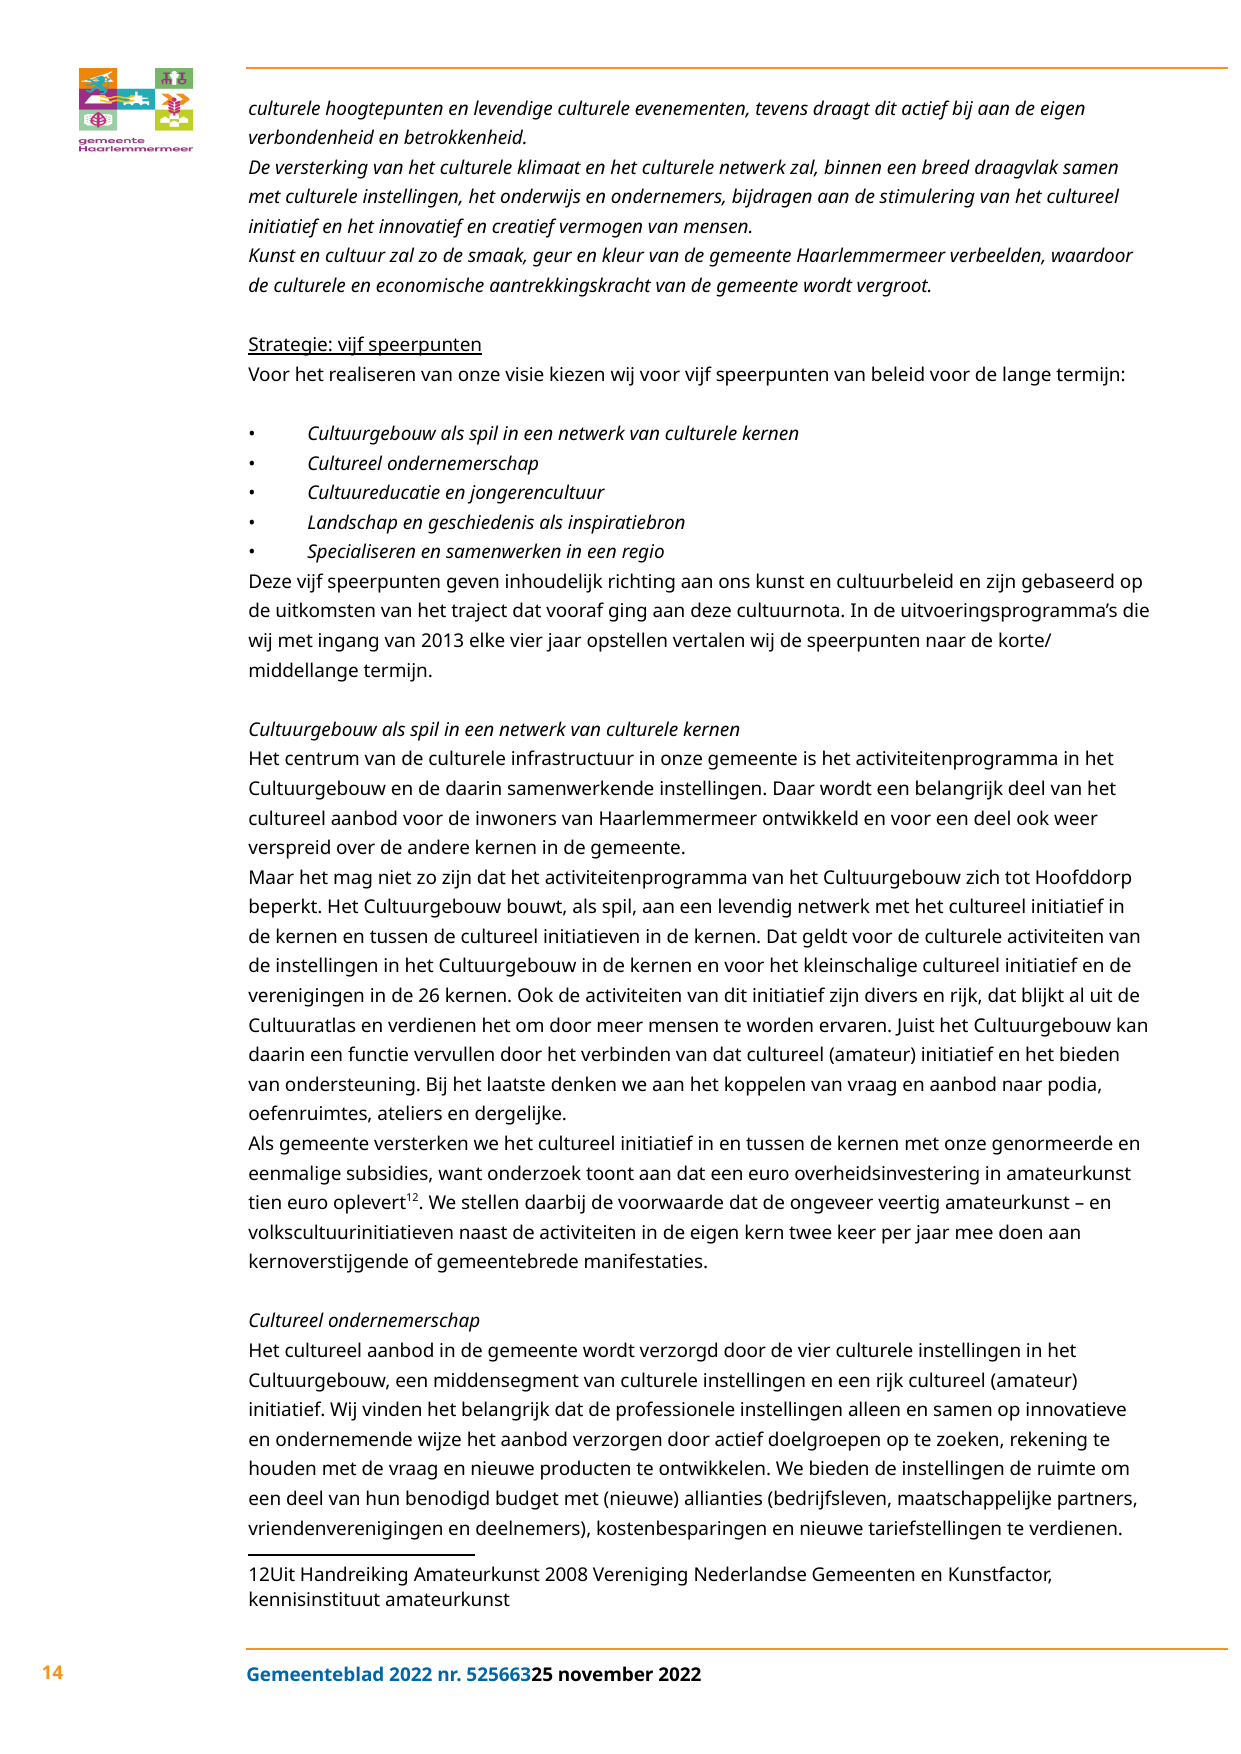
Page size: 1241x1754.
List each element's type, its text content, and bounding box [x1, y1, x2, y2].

picture [41, 47, 231, 172]
text Maar het mag niet zo zijn dat het activiteitenprogramma van het Cultuurgebouw zich tot Hoofddorp beperkt. Het Cultuurgebouw bouwt, als spil, aan een levendig netwerk met het cultureel initiatief in de kernen en tussen de cultureel initiatieven in de kernen. Dat geldt voor de culturele activiteiten van de instellingen in het Cultuurgebouw in de kernen en voor het kleinschalige cultureel initiatief en de verenigingen in de 26 kernen. Ook de activiteiten van dit initiatief zijn divers en rijk, dat blijkt al uit de Cultuuratlas en verdienen het om door meer mensen te worden ervaren. Juist het Cultuurgebouw kan daarin een functie vervullen door het verbinden van dat cultureel (amateur) initiatief en het bieden van ondersteuning. Bij het laatste denken we aan het koppelen van vraag en aanbod naar podia, oefenruimtes, ateliers en dergelijke. [248, 864, 1152, 1126]
list Cultuurgebouw als spil in een netwerk van culturele kernen [248, 420, 1152, 446]
list Cultuureducatie en jongerencultuur [248, 479, 1152, 505]
text Het centrum van de culturele infrastructuur in onze gemeente is het activiteitenprogramma in het Cultuurgebouw en de daarin samenwerkende instellingen. Daar wordt een belangrijk deel van het cultureel aanbod voor de inwoners van Haarlemmermeer ontwikkeld en voor een deel ook weer verspreid over de andere kernen in de gemeente. [248, 746, 1152, 860]
text Strategie: vijf speerpunten [248, 331, 1152, 357]
text Cultuurgebouw als spil in een netwerk van culturele kernen [248, 716, 1152, 742]
text Voor het realiseren van onze visie kiezen wij voor vijf speerpunten van beleid voor de lange termijn: [248, 361, 1152, 387]
list Specialiseren en samenwerken in een regio [248, 538, 1152, 564]
text De versterking van het culturele klimaat en het culturele netwerk zal, binnen een breed draagvlak samen met culturele instellingen, het onderwijs en ondernemers, bijdragen aan de stimulering van het cultureel initiatief en het innovatief en creatief vermogen van mensen. [248, 154, 1152, 239]
text Het cultureel aanbod in de gemeente wordt verzorgd door de vier culturele instellingen in het Cultuurgebouw, een middensegment van culturele instellingen en een rijk cultureel (amateur) initiatief. Wij vinden het belangrijk dat de professionele instellingen alleen en samen op innovatieve en ondernemende wijze het aanbod verzorgen door actief doelgroepen op te zoeken, rekening te houden met de vraag en nieuwe producten te ontwikkelen. We bieden de instellingen de ruimte om een deel van hun benodigd budget met (nieuwe) allianties (bedrijfsleven, maatschappelijke partners, vriendenverenigingen en deelnemers), kostenbesparingen en nieuwe tariefstellingen te verdienen. [248, 1337, 1152, 1541]
text Uit Handreiking Amateurkunst 2008 Vereniging Nederlandse Gemeenten en Kunstfactor, kennisinstituut amateurkunst [248, 1561, 1152, 1612]
list Cultureel ondernemerschap [248, 450, 1152, 476]
text Als gemeente versterken we het cultureel initiatief in en tussen de kernen met onze genormeerde en eenmalige subsidies, want onderzoek toont aan dat een euro overheidsinvestering in amateurkunst tien euro oplevert. We stellen daarbij de voorwaarde dat de ongeveer veertig amateurkunst – en volkscultuurinitiatieven naast de activiteiten in de eigen kern twee keer per jaar mee doen aan kernoverstijgende of gemeentebrede manifestaties. [248, 1130, 1152, 1274]
text Cultureel ondernemerschap [248, 1308, 1152, 1333]
text culturele hoogtepunten en levendige culturele evenementen, tevens draagt dit actief bij aan de eigen verbondenheid en betrokkenheid. [248, 95, 1152, 150]
list Landschap en geschiedenis als inspiratiebron [248, 509, 1152, 535]
text Deze vijf speerpunten geven inhoudelijk richting aan ons kunst en cultuurbeleid en zijn gebaseerd op de uitkomsten van het traject dat vooraf ging aan deze cultuurnota. In de uitvoeringsprogramma’s die wij met ingang van 2013 elke vier jaar opstellen vertalen wij de speerpunten naar de korte/ middellange termijn. [248, 568, 1152, 683]
text Kunst en cultuur zal zo de smaak, geur en kleur van de gemeente Haarlemmermeer verbeelden, waardoor de culturele en economische aantrekkingskracht van de gemeente wordt vergroot. [248, 243, 1152, 298]
